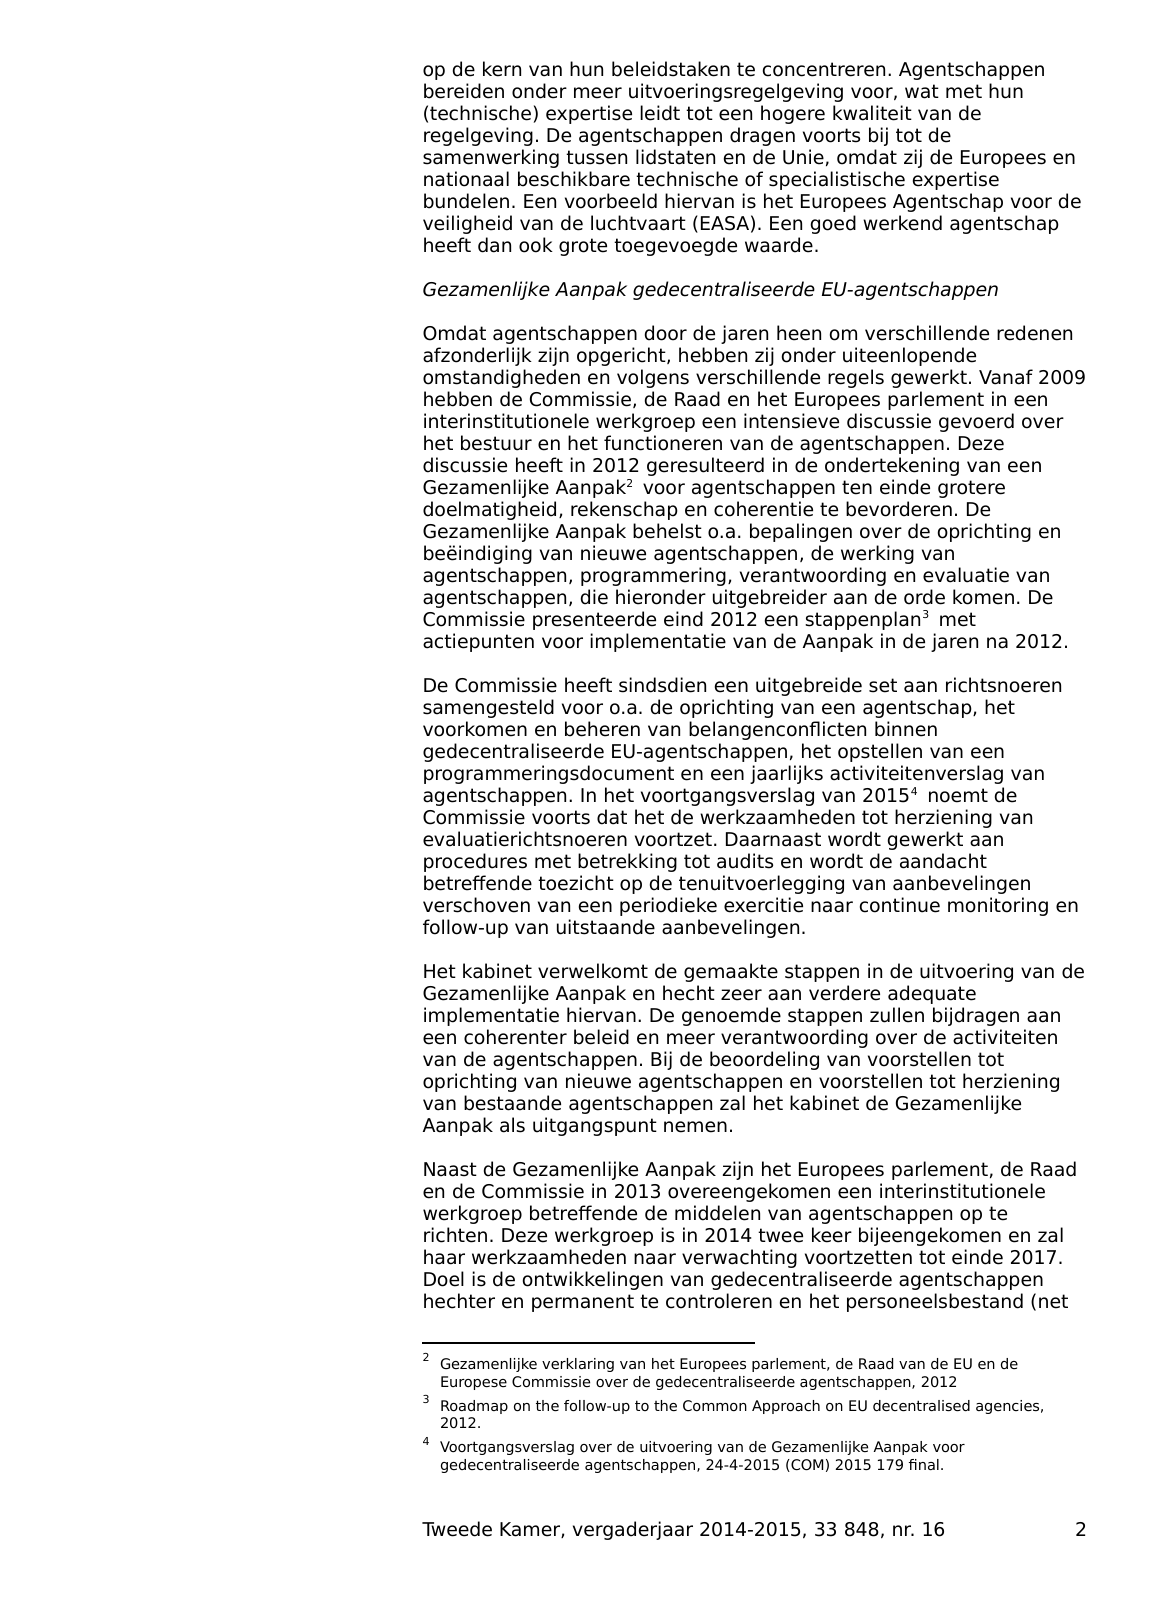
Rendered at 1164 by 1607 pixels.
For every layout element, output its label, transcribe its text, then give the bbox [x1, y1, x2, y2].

subtitle Gezamenlijke Aanpak gedecentraliseerde EU-agentschappen [422, 279, 1087, 301]
text op de kern van hun beleidstaken te concentreren. Agentschappen bereiden onder meer uitvoeringsregelgeving voor, wat met hun (technische) expertise leidt tot een hogere kwaliteit van de regelgeving. De agentschappen dragen voorts bij tot de samenwerking tussen lidstaten en de Unie, omdat zij de Europees en nationaal beschikbare technische of specialistische expertise bundelen. Een voorbeeld hiervan is het Europees Agentschap voor de veiligheid van de luchtvaart (EASA). Een goed werkend agentschap heeft dan ook grote toegevoegde waarde. [422, 59, 1087, 257]
text Het kabinet verwelkomt de gemaakte stappen in de uitvoering van de Gezamenlijke Aanpak en hecht zeer aan verdere adequate implementatie hiervan. De genoemde stappen zullen bijdragen aan een coherenter beleid en meer verantwoording over de activiteiten van de agentschappen. Bij de beoordeling van voorstellen tot oprichting van nieuwe agentschappen en voorstellen tot herziening van bestaande agentschappen zal het kabinet de Gezamenlijke Aanpak als uitgangspunt nemen. [422, 961, 1087, 1137]
text Gezamenlijke verklaring van het Europees parlement, de Raad van de EU en de Europese Commissie over de gedecentraliseerde agentschappen, 2012 [422, 1352, 1087, 1391]
text Roadmap on the follow-up to the Common Approach on EU decentralised agencies, 2012. [422, 1393, 1087, 1432]
text Naast de Gezamenlijke Aanpak zijn het Europees parlement, de Raad en de Commissie in 2013 overeengekomen een interinstitutionele werkgroep betreffende de middelen van agentschappen op te richten. Deze werkgroep is in 2014 twee keer bijeengekomen en zal haar werkzaamheden naar verwachting voortzetten tot einde 2017. Doel is de ontwikkelingen van gedecentraliseerde agentschappen hechter en permanent te controleren en het personeelsbestand (net [422, 1159, 1087, 1313]
text De Commissie heeft sindsdien een uitgebreide set aan richtsnoeren samengesteld voor o.a. de oprichting van een agentschap, het voorkomen en beheren van belangenconflicten binnen gedecentraliseerde EU-agentschappen, het opstellen van een programmeringsdocument en een jaarlijks activiteitenverslag van agentschappen. In het voortgangsverslag van 2015 noemt de Commissie voorts dat het de werkzaamheden tot herziening van evaluatierichtsnoeren voortzet. Daarnaast wordt gewerkt aan procedures met betrekking tot audits en wordt de aandacht betreffende toezicht op de tenuitvoerlegging van aanbevelingen verschoven van een periodieke exercitie naar continue monitoring en follow-up van uitstaande aanbevelingen. [422, 675, 1087, 939]
text Voortgangsverslag over de uitvoering van de Gezamenlijke Aanpak voor gedecentraliseerde agentschappen, 24-4-2015 (COM) 2015 179 final. [422, 1435, 1087, 1474]
text Omdat agentschappen door de jaren heen om verschillende redenen afzonderlijk zijn opgericht, hebben zij onder uiteenlopende omstandigheden en volgens verschillende regels gewerkt. Vanaf 2009 hebben de Commissie, de Raad en het Europees parlement in een interinstitutionele werkgroep een intensieve discussie gevoerd over het bestuur en het functioneren van de agentschappen. Deze discussie heeft in 2012 geresulteerd in de ondertekening van een Gezamenlijke Aanpak voor agentschappen ten einde grotere doelmatigheid, rekenschap en coherentie te bevorderen. De Gezamenlijke Aanpak behelst o.a. bepalingen over de oprichting en beëindiging van nieuwe agentschappen, de werking van agentschappen, programmering, verantwoording en evaluatie van agentschappen, die hieronder uitgebreider aan de orde komen. De Commissie presenteerde eind 2012 een stappenplan met actiepunten voor implementatie van de Aanpak in de jaren na 2012. [422, 323, 1087, 653]
